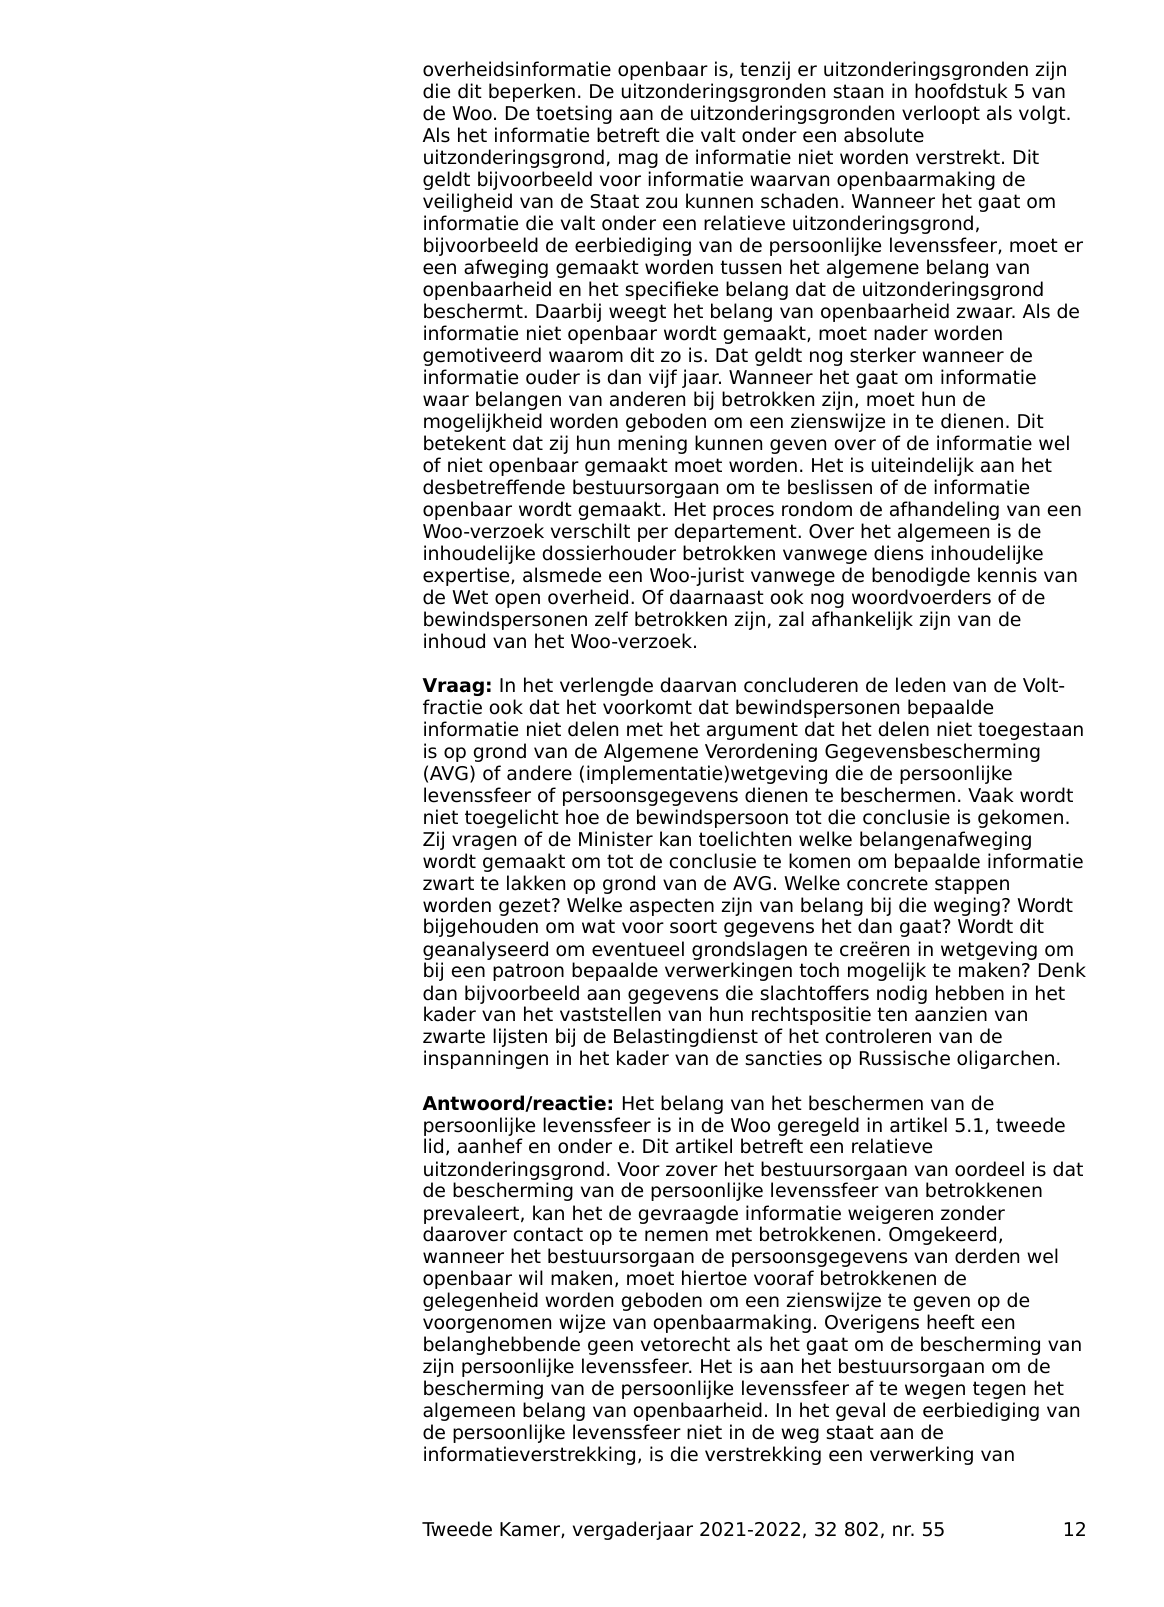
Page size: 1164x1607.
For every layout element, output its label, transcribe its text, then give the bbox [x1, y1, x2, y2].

text Vraag: In het verlengde daarvan concluderen de leden van de Volt-fractie ook dat het voorkomt dat bewindspersonen bepaalde informatie niet delen met het argument dat het delen niet toegestaan is op grond van de Algemene Verordening Gegevensbescherming (AVG) of andere (implementatie)wetgeving die de persoonlijke levenssfeer of persoonsgegevens dienen te beschermen. Vaak wordt niet toegelicht hoe de bewindspersoon tot die conclusie is gekomen. Zij vragen of de Minister kan toelichten welke belangenafweging wordt gemaakt om tot de conclusie te komen om bepaalde informatie zwart te lakken op grond van de AVG. Welke concrete stappen worden gezet? Welke aspecten zijn van belang bij die weging? Wordt bijgehouden om wat voor soort gegevens het dan gaat? Wordt dit geanalyseerd om eventueel grondslagen te creëren in wetgeving om bij een patroon bepaalde verwerkingen toch mogelijk te maken? Denk dan bijvoorbeeld aan gegevens die slachtoffers nodig hebben in het kader van het vaststellen van hun rechtspositie ten aanzien van zwarte lijsten bij de Belastingdienst of het controleren van de inspanningen in het kader van de sancties op Russische oligarchen. [422, 675, 1087, 1070]
text Antwoord/reactie: Het belang van het beschermen van de persoonlijke levenssfeer is in de Woo geregeld in artikel 5.1, tweede lid, aanhef en onder e. Dit artikel betreft een relatieve uitzonderingsgrond. Voor zover het bestuursorgaan van oordeel is dat de bescherming van de persoonlijke levenssfeer van betrokkenen prevaleert, kan het de gevraagde informatie weigeren zonder daarover contact op te nemen met betrokkenen. Omgekeerd, wanneer het bestuursorgaan de persoonsgegevens van derden wel openbaar wil maken, moet hiertoe vooraf betrokkenen de gelegenheid worden geboden om een zienswijze te geven op de voorgenomen wijze van openbaarmaking. Overigens heeft een belanghebbende geen vetorecht als het gaat om de bescherming van zijn persoonlijke levenssfeer. Het is aan het bestuursorgaan om de bescherming van de persoonlijke levenssfeer af te wegen tegen het algemeen belang van openbaarheid. In het geval de eerbiediging van de persoonlijke levenssfeer niet in de weg staat aan de informatieverstrekking, is die verstrekking een verwerking van [422, 1092, 1087, 1466]
text overheidsinformatie openbaar is, tenzij er uitzonderingsgronden zijn die dit beperken. De uitzonderingsgronden staan in hoofdstuk 5 van de Woo. De toetsing aan de uitzonderingsgronden verloopt als volgt. Als het informatie betreft die valt onder een absolute uitzonderingsgrond, mag de informatie niet worden verstrekt. Dit geldt bijvoorbeeld voor informatie waarvan openbaarmaking de veiligheid van de Staat zou kunnen schaden. Wanneer het gaat om informatie die valt onder een relatieve uitzonderingsgrond, bijvoorbeeld de eerbiediging van de persoonlijke levenssfeer, moet er een afweging gemaakt worden tussen het algemene belang van openbaarheid en het specifieke belang dat de uitzonderingsgrond beschermt. Daarbij weegt het belang van openbaarheid zwaar. Als de informatie niet openbaar wordt gemaakt, moet nader worden gemotiveerd waarom dit zo is. Dat geldt nog sterker wanneer de informatie ouder is dan vijf jaar. Wanneer het gaat om informatie waar belangen van anderen bij betrokken zijn, moet hun de mogelijkheid worden geboden om een zienswijze in te dienen. Dit betekent dat zij hun mening kunnen geven over of de informatie wel of niet openbaar gemaakt moet worden. Het is uiteindelijk aan het desbetreffende bestuursorgaan om te beslissen of de informatie openbaar wordt gemaakt. Het proces rondom de afhandeling van een Woo-verzoek verschilt per departement. Over het algemeen is de inhoudelijke dossierhouder betrokken vanwege diens inhoudelijke expertise, alsmede een Woo-jurist vanwege de benodigde kennis van de Wet open overheid. Of daarnaast ook nog woordvoerders of de bewindspersonen zelf betrokken zijn, zal afhankelijk zijn van de inhoud van het Woo-verzoek. [422, 59, 1087, 652]
